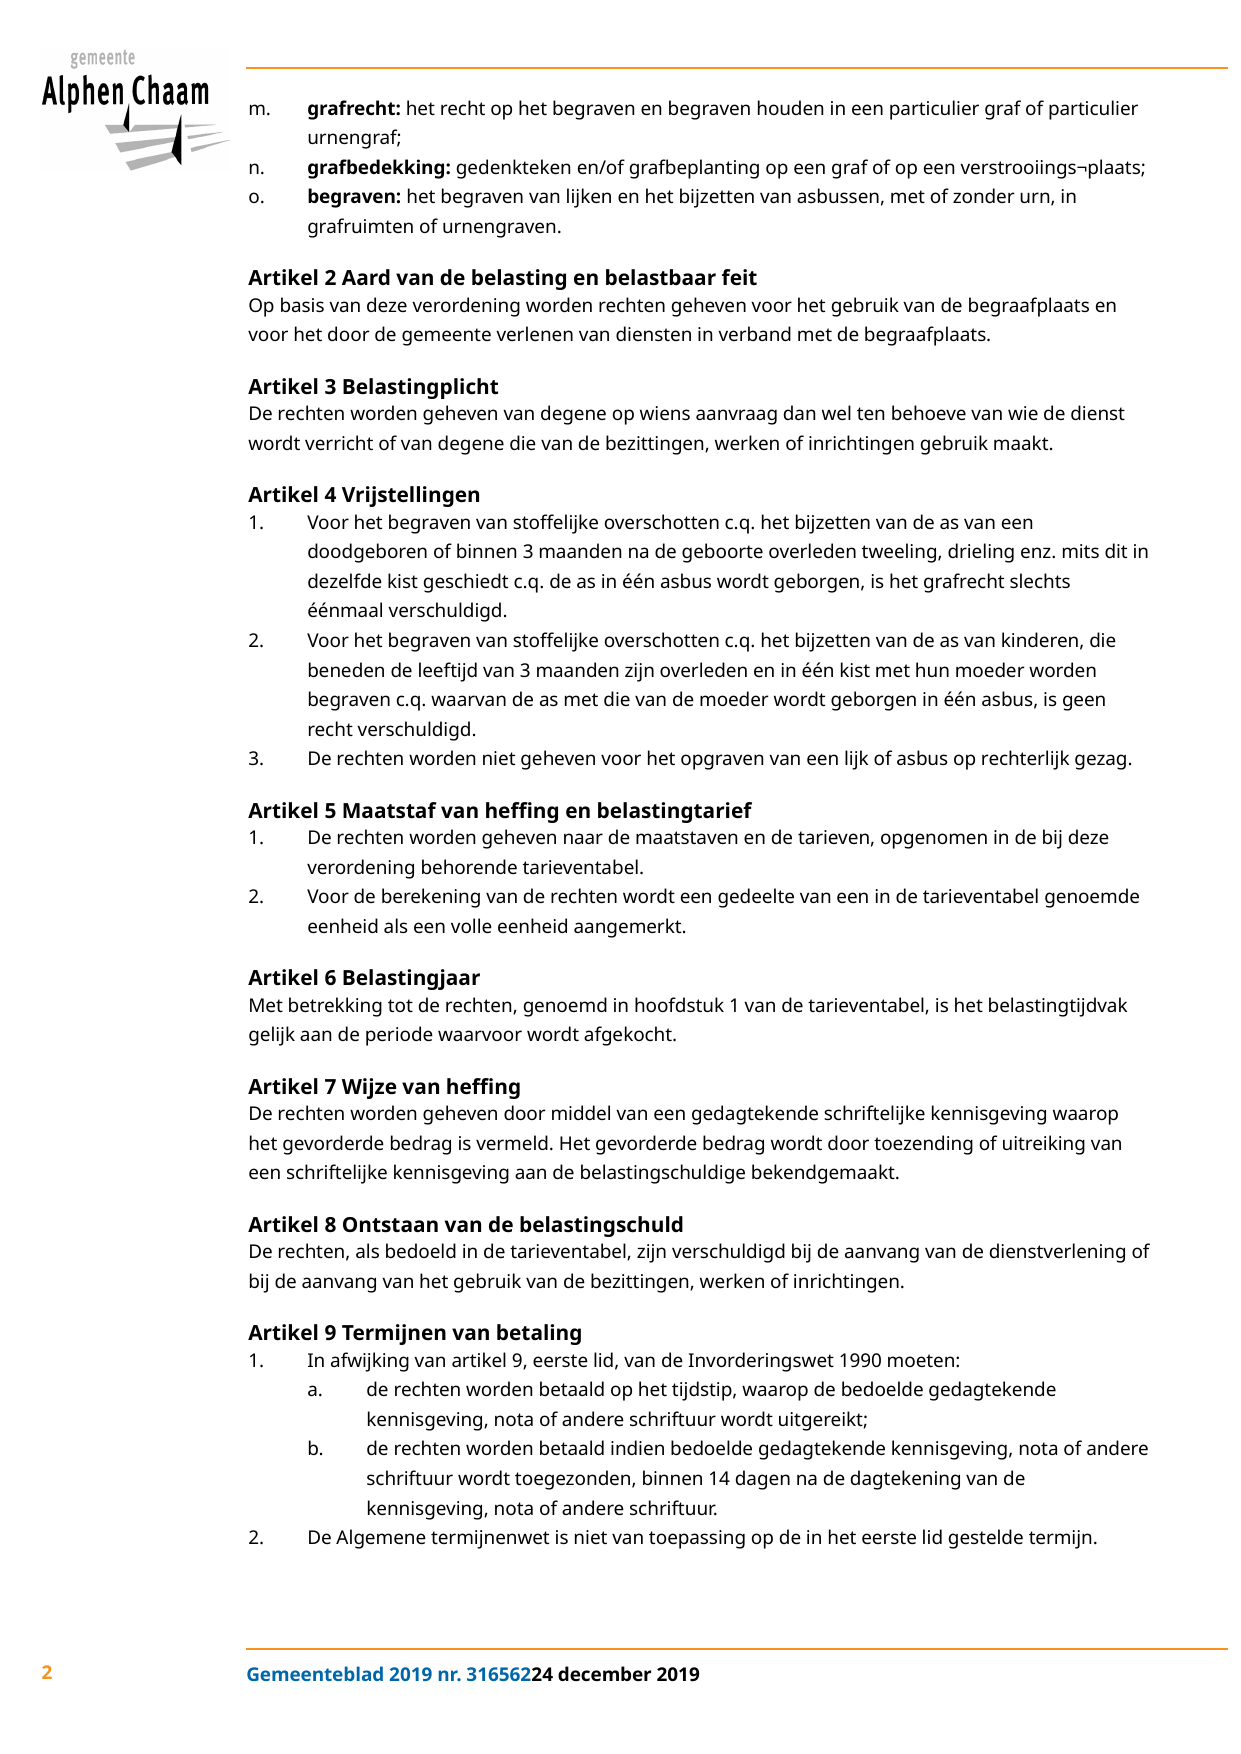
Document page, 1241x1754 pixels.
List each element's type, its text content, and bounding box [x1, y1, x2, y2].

list grafbedekking: gedenkteken en/of grafbeplanting op een graf of op een verstrooiings¬plaats; [248, 154, 1152, 180]
text Artikel 4 Vrijstellingen [248, 480, 1152, 509]
list Voor het begraven van stoffelijke overschotten c.q. het bijzetten van de as van een doodgeboren of binnen 3 maanden na de geboorte overleden tweeling, drieling enz. mits dit in dezelfde kist geschiedt c.q. de as in één asbus wordt geborgen, is het grafrecht slechts éénmaal verschuldigd. [248, 509, 1152, 623]
list Voor het begraven van stoffelijke overschotten c.q. het bijzetten van de as van kinderen, die beneden de leeftijd van 3 maanden zijn overleden en in één kist met hun moeder worden begraven c.q. waarvan de as met die van de moeder wordt geborgen in één asbus, is geen recht verschuldigd. [248, 627, 1152, 742]
list de rechten worden betaald indien bedoelde gedagtekende kennisgeving, nota of andere schriftuur wordt toegezonden, binnen 14 dagen na de dagtekening van de kennisgeving, nota of andere schriftuur. [307, 1436, 1152, 1521]
list De rechten worden niet geheven voor het opgraven van een lijk of asbus op rechterlijk gezag. [248, 746, 1152, 771]
text Artikel 7 Wijze van heffing [248, 1072, 1152, 1100]
list Voor de berekening van de rechten wordt een gedeelte van een in de tarieventabel genoemde eenheid als een volle eenheid aangemerkt. [248, 883, 1152, 939]
text Met betrekking tot de rechten, genoemd in hoofdstuk 1 van de tarieventabel, is het belastingtijdvak gelijk aan de periode waarvoor wordt afgekocht. [248, 992, 1152, 1047]
text De rechten worden geheven van degene op wiens aanvraag dan wel ten behoeve van wie de dienst wordt verricht of van degene die van de bezittingen, werken of inrichtingen gebruik maakt. [248, 400, 1152, 456]
list De rechten worden geheven naar de maatstaven en de tarieven, opgenomen in de bij deze verordening behorende tarieventabel. [248, 824, 1152, 880]
list de rechten worden betaald op het tijdstip, waarop de bedoelde gedagtekende kennisgeving, nota of andere schriftuur wordt uitgereikt; [307, 1376, 1152, 1432]
list In afwijking van artikel 9, eerste lid, van de Invorderingswet 1990 moeten: [248, 1347, 1152, 1373]
text De rechten worden geheven door middel van een gedagtekende schriftelijke kennisgeving waarop het gevorderde bedrag is vermeld. Het gevorderde bedrag wordt door toezending of uitreiking van een schriftelijke kennisgeving aan de belastingschuldige bekendgemaakt. [248, 1100, 1152, 1185]
text Artikel 8 Ontstaan van de belastingschuld [248, 1210, 1152, 1238]
picture [41, 47, 231, 172]
text Artikel 6 Belastingjaar [248, 963, 1152, 992]
list De Algemene termijnenwet is niet van toepassing op de in het eerste lid gestelde termijn. [248, 1524, 1152, 1550]
text Artikel 9 Termijnen van betaling [248, 1318, 1152, 1347]
text Artikel 3 Belastingplicht [248, 372, 1152, 400]
text De rechten, als bedoeld in de tarieventabel, zijn verschuldigd bij de aanvang van de dienstverlening of bij de aanvang van het gebruik van de bezittingen, werken of inrichtingen. [248, 1238, 1152, 1294]
list grafrecht: het recht op het begraven en begraven houden in een particulier graf of particulier urnengraf; [248, 95, 1152, 150]
list begraven: het begraven van lijken en het bijzetten van asbussen, met of zonder urn, in grafruimten of urnengraven. [248, 183, 1152, 239]
text Artikel 5 Maatstaf van heffing en belastingtarief [248, 796, 1152, 824]
text Op basis van deze verordening worden rechten geheven voor het gebruik van de begraafplaats en voor het door de gemeente verlenen van diensten in verband met de begraafplaats. [248, 292, 1152, 347]
text Artikel 2 Aard van de belasting en belastbaar feit [248, 263, 1152, 292]
